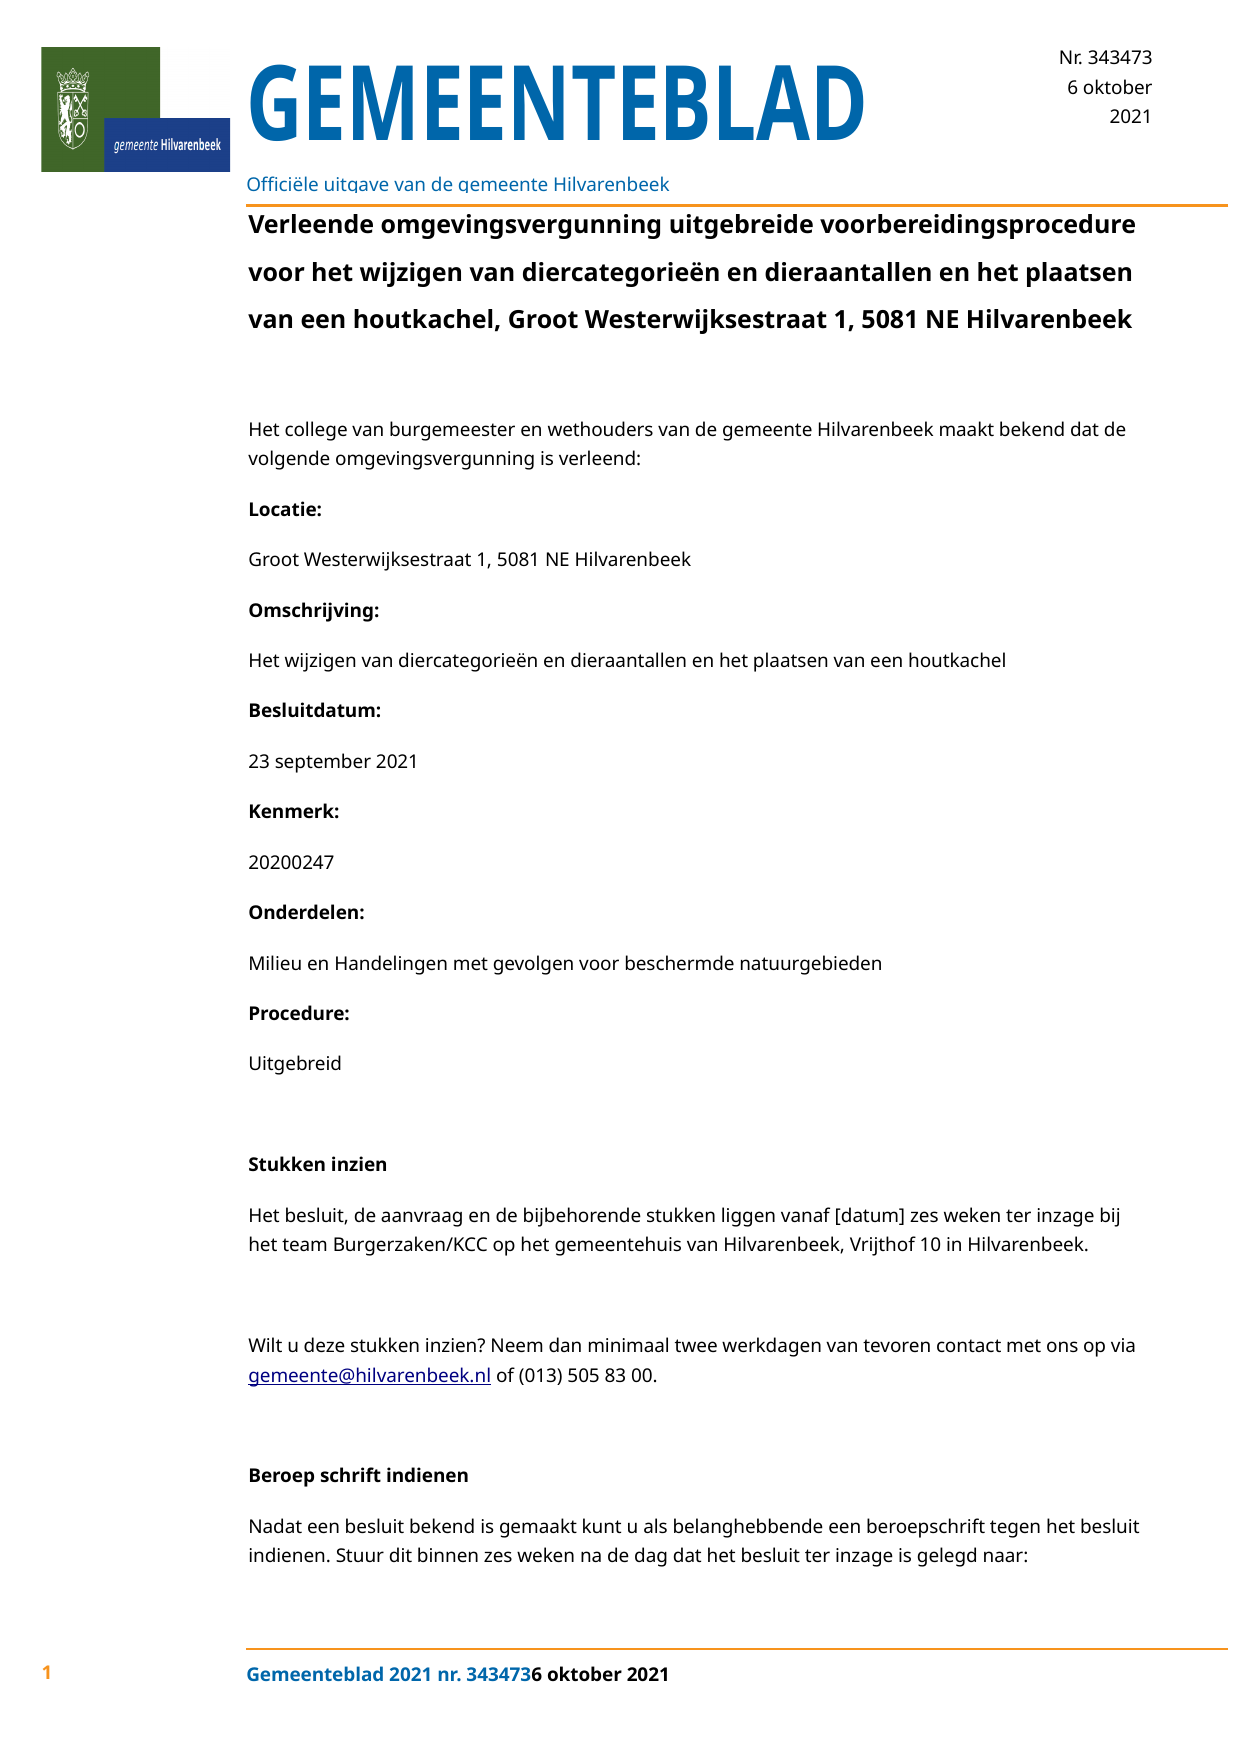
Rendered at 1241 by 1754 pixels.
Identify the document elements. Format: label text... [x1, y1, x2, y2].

text Verleende omgevingsvergunning uitgebreide voorbereidingsprocedure voor het wijzigen van diercategorieën en dieraantallen en het plaatsen van een houtkachel, Groot Westerwijksestraat 1, 5081 NE Hilvarenbeek [248, 207, 1152, 336]
text Uitgebreid [248, 1051, 1152, 1076]
text Procedure: [248, 1000, 1152, 1026]
text Kenmerk: [248, 798, 1152, 824]
text Het besluit, de aanvraag en de bijbehorende stukken liggen vanaf [datum] zes weken ter inzage bij het team Burgerzaken/KCC op het gemeentehuis van Hilvarenbeek, Vrijthof 10 in Hilvarenbeek. [248, 1202, 1152, 1257]
text Stukken inzien [248, 1151, 1152, 1177]
text Onderdelen: [248, 899, 1152, 925]
text Besluitdatum: [248, 698, 1152, 723]
text Locatie: [248, 496, 1152, 522]
picture [41, 47, 231, 172]
text 20200247 [248, 849, 1152, 874]
text Omschrijving: [248, 597, 1152, 622]
text Het college van burgemeester en wethouders van de gemeente Hilvarenbeek maakt bekend dat de volgende omgevingsvergunning is verleend: [248, 416, 1152, 471]
text Milieu en Handelingen met gevolgen voor beschermde natuurgebieden [248, 950, 1152, 975]
text Groot Westerwijksestraat 1, 5081 NE Hilvarenbeek [248, 546, 1152, 572]
text Nadat een besluit bekend is gemaakt kunt u als belanghebbende een beroepschrift tegen het besluit indienen. Stuur dit binnen zes weken na de dag dat het besluit ter inzage is gelegd naar: [248, 1513, 1152, 1568]
text Wilt u deze stukken inzien? Neem dan minimaal twee werkdagen van tevoren contact met ons op via gemeente@hilvarenbeek.nl of (013) 505 83 00. [248, 1332, 1152, 1387]
text 23 september 2021 [248, 748, 1152, 774]
text Het wijzigen van diercategorieën en dieraantallen en het plaatsen van een houtkachel [248, 647, 1152, 673]
text Beroep schrift indienen [248, 1463, 1152, 1488]
